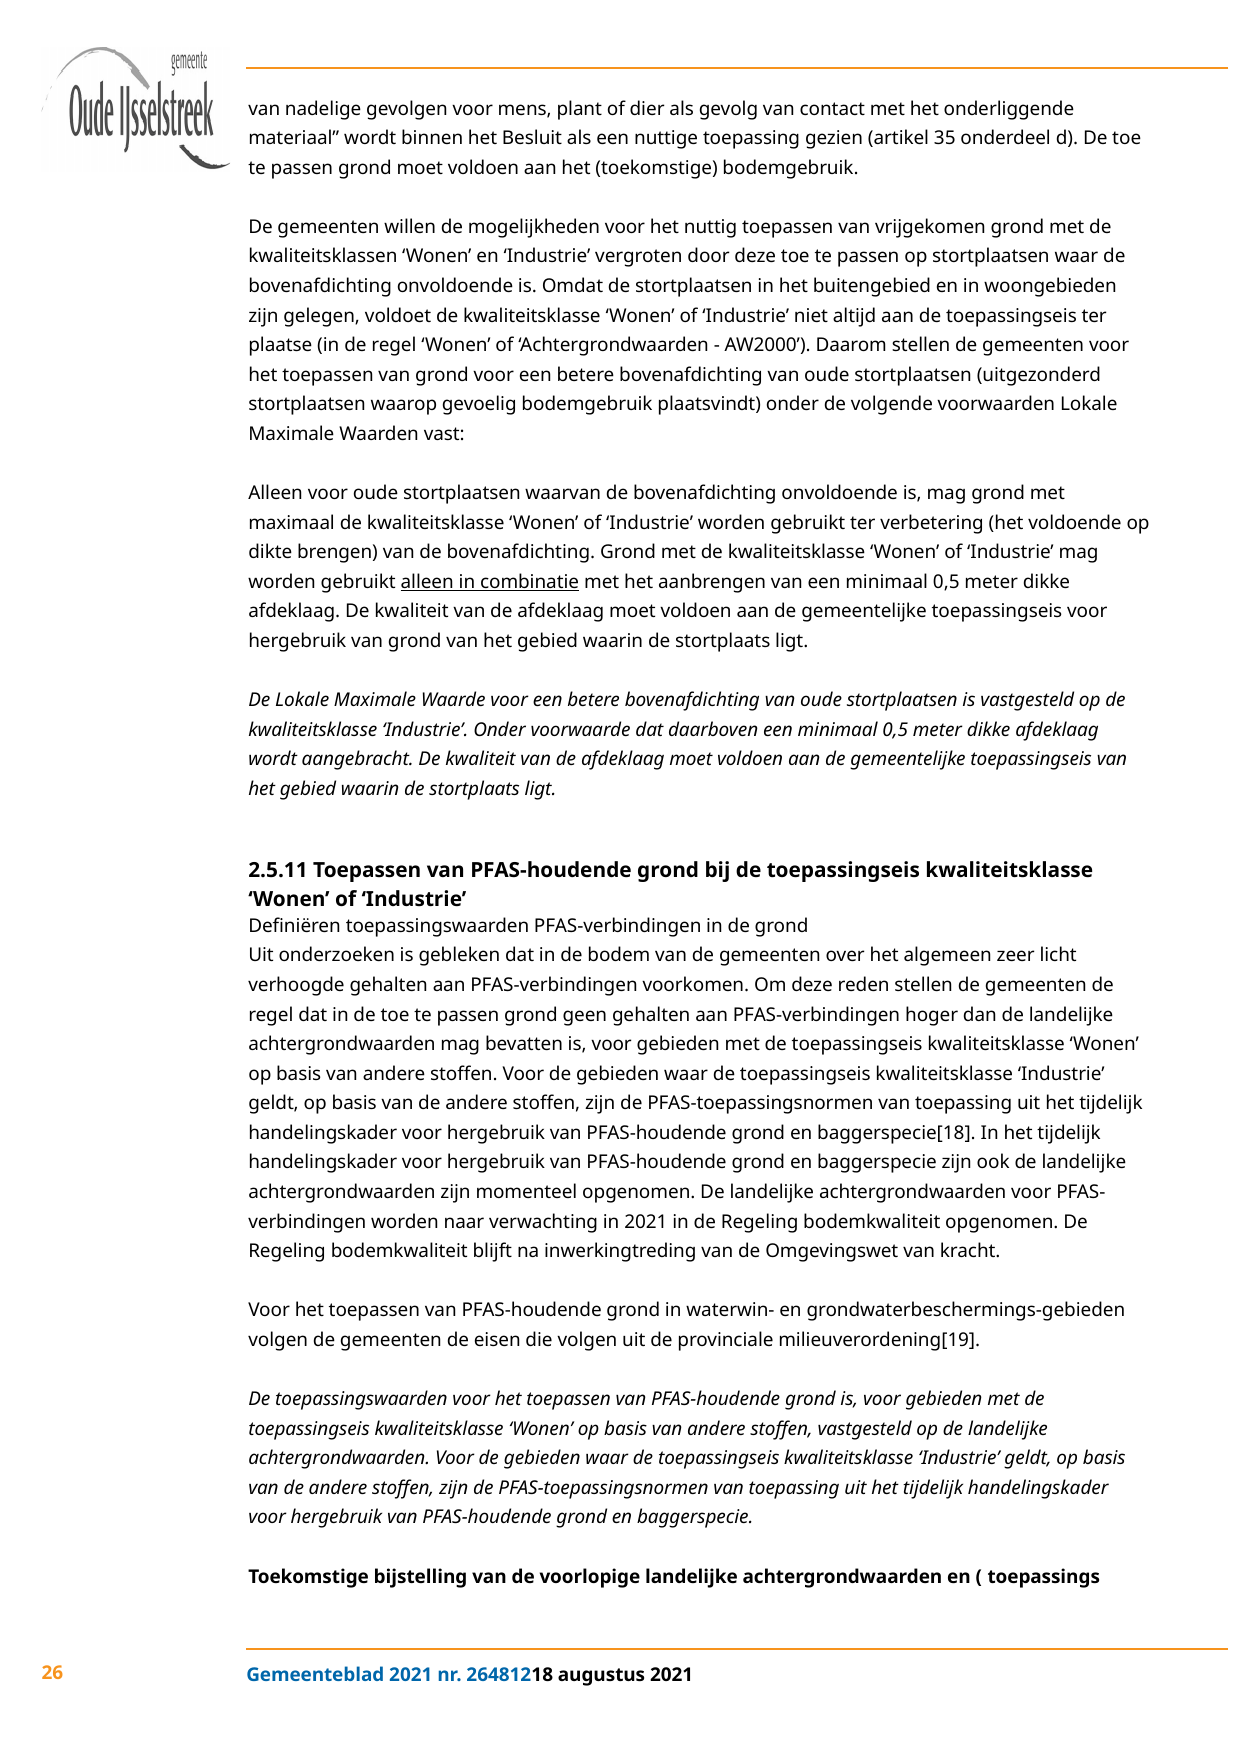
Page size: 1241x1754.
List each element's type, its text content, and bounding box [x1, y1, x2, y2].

text Toekomstige bijstelling van de voorlopige landelijke achtergrondwaarden en ( toepassings [248, 1563, 1152, 1589]
picture [41, 47, 231, 172]
text Definiëren toepassingswaarden PFAS-verbindingen in de grond [248, 912, 1152, 938]
text Voor het toepassen van PFAS-houdende grond in waterwin- en grondwaterbeschermings-gebieden volgen de gemeenten de eisen die volgen uit de provinciale milieuverordening[19]. [248, 1297, 1152, 1352]
text Uit onderzoeken is gebleken dat in de bodem van de gemeenten over het algemeen zeer licht verhoogde gehalten aan PFAS-verbindingen voorkomen. Om deze reden stellen de gemeenten de regel dat in de toe te passen grond geen gehalten aan PFAS-verbindingen hoger dan de landelijke achtergrondwaarden mag bevatten is, voor gebieden met de toepassingseis kwaliteitsklasse ‘Wonen’ op basis van andere stoffen. Voor de gebieden waar de toepassingseis kwaliteitsklasse ‘Industrie’ geldt, op basis van de andere stoffen, zijn de PFAS-toepassingsnormen van toepassing uit het tijdelijk handelingskader voor hergebruik van PFAS-houdende grond en baggerspecie[18]. In het tijdelijk handelingskader voor hergebruik van PFAS-houdende grond en baggerspecie zijn ook de landelijke achtergrondwaarden zijn momenteel opgenomen. De landelijke achtergrondwaarden voor PFAS-verbindingen worden naar verwachting in 2021 in de Regeling bodemkwaliteit opgenomen. De Regeling bodemkwaliteit blijft na inwerkingtreding van de Omgevingswet van kracht. [248, 942, 1152, 1263]
text 2.5.11 Toepassen van PFAS-houdende grond bij de toepassingseis kwaliteitsklasse ‘Wonen’ of ‘Industrie’ [248, 855, 1152, 912]
text van nadelige gevolgen voor mens, plant of dier als gevolg van contact met het onderliggende materiaal” wordt binnen het Besluit als een nuttige toepassing gezien (artikel 35 onderdeel d). De toe te passen grond moet voldoen aan het (toekomstige) bodemgebruik. [248, 95, 1152, 180]
text Alleen voor oude stortplaatsen waarvan de bovenafdichting onvoldoende is, mag grond met maximaal de kwaliteitsklasse ‘Wonen’ of ‘Industrie’ worden gebruikt ter verbetering (het voldoende op dikte brengen) van de bovenafdichting. Grond met de kwaliteitsklasse ‘Wonen’ of ‘Industrie’ mag worden gebruikt alleen in combinatie met het aanbrengen van een minimaal 0,5 meter dikke afdeklaag. De kwaliteit van de afdeklaag moet voldoen aan de gemeentelijke toepassingseis voor hergebruik van grond van het gebied waarin de stortplaats ligt. [248, 479, 1152, 653]
text De gemeenten willen de mogelijkheden voor het nuttig toepassen van vrijgekomen grond met de kwaliteitsklassen ‘Wonen’ en ‘Industrie’ vergroten door deze toe te passen op stortplaatsen waar de bovenafdichting onvoldoende is. Omdat de stortplaatsen in het buitengebied en in woongebieden zijn gelegen, voldoet de kwaliteitsklasse ‘Wonen’ of ‘Industrie’ niet altijd aan de toepassingseis ter plaatse (in de regel ‘Wonen’ of ‘Achtergrondwaarden - AW2000’). Daarom stellen de gemeenten voor het toepassen van grond voor een betere bovenafdichting van oude stortplaatsen (uitgezonderd stortplaatsen waarop gevoelig bodemgebruik plaatsvindt) onder de volgende voorwaarden Lokale Maximale Waarden vast: [248, 213, 1152, 446]
text De Lokale Maximale Waarde voor een betere bovenafdichting van oude stortplaatsen is vastgesteld op de kwaliteitsklasse ‘Industrie’. Onder voorwaarde dat daarboven een minimaal 0,5 meter dikke afdeklaag wordt aangebracht. De kwaliteit van de afdeklaag moet voldoen aan de gemeentelijke toepassingseis van het gebied waarin de stortplaats ligt. [248, 686, 1152, 801]
text De toepassingswaarden voor het toepassen van PFAS-houdende grond is, voor gebieden met de toepassingseis kwaliteitsklasse ‘Wonen’ op basis van andere stoffen, vastgesteld op de landelijke achtergrondwaarden. Voor de gebieden waar de toepassingseis kwaliteitsklasse ‘Industrie’ geldt, op basis van de andere stoffen, zijn de PFAS-toepassingsnormen van toepassing uit het tijdelijk handelingskader voor hergebruik van PFAS-houdende grond en baggerspecie. [248, 1385, 1152, 1529]
